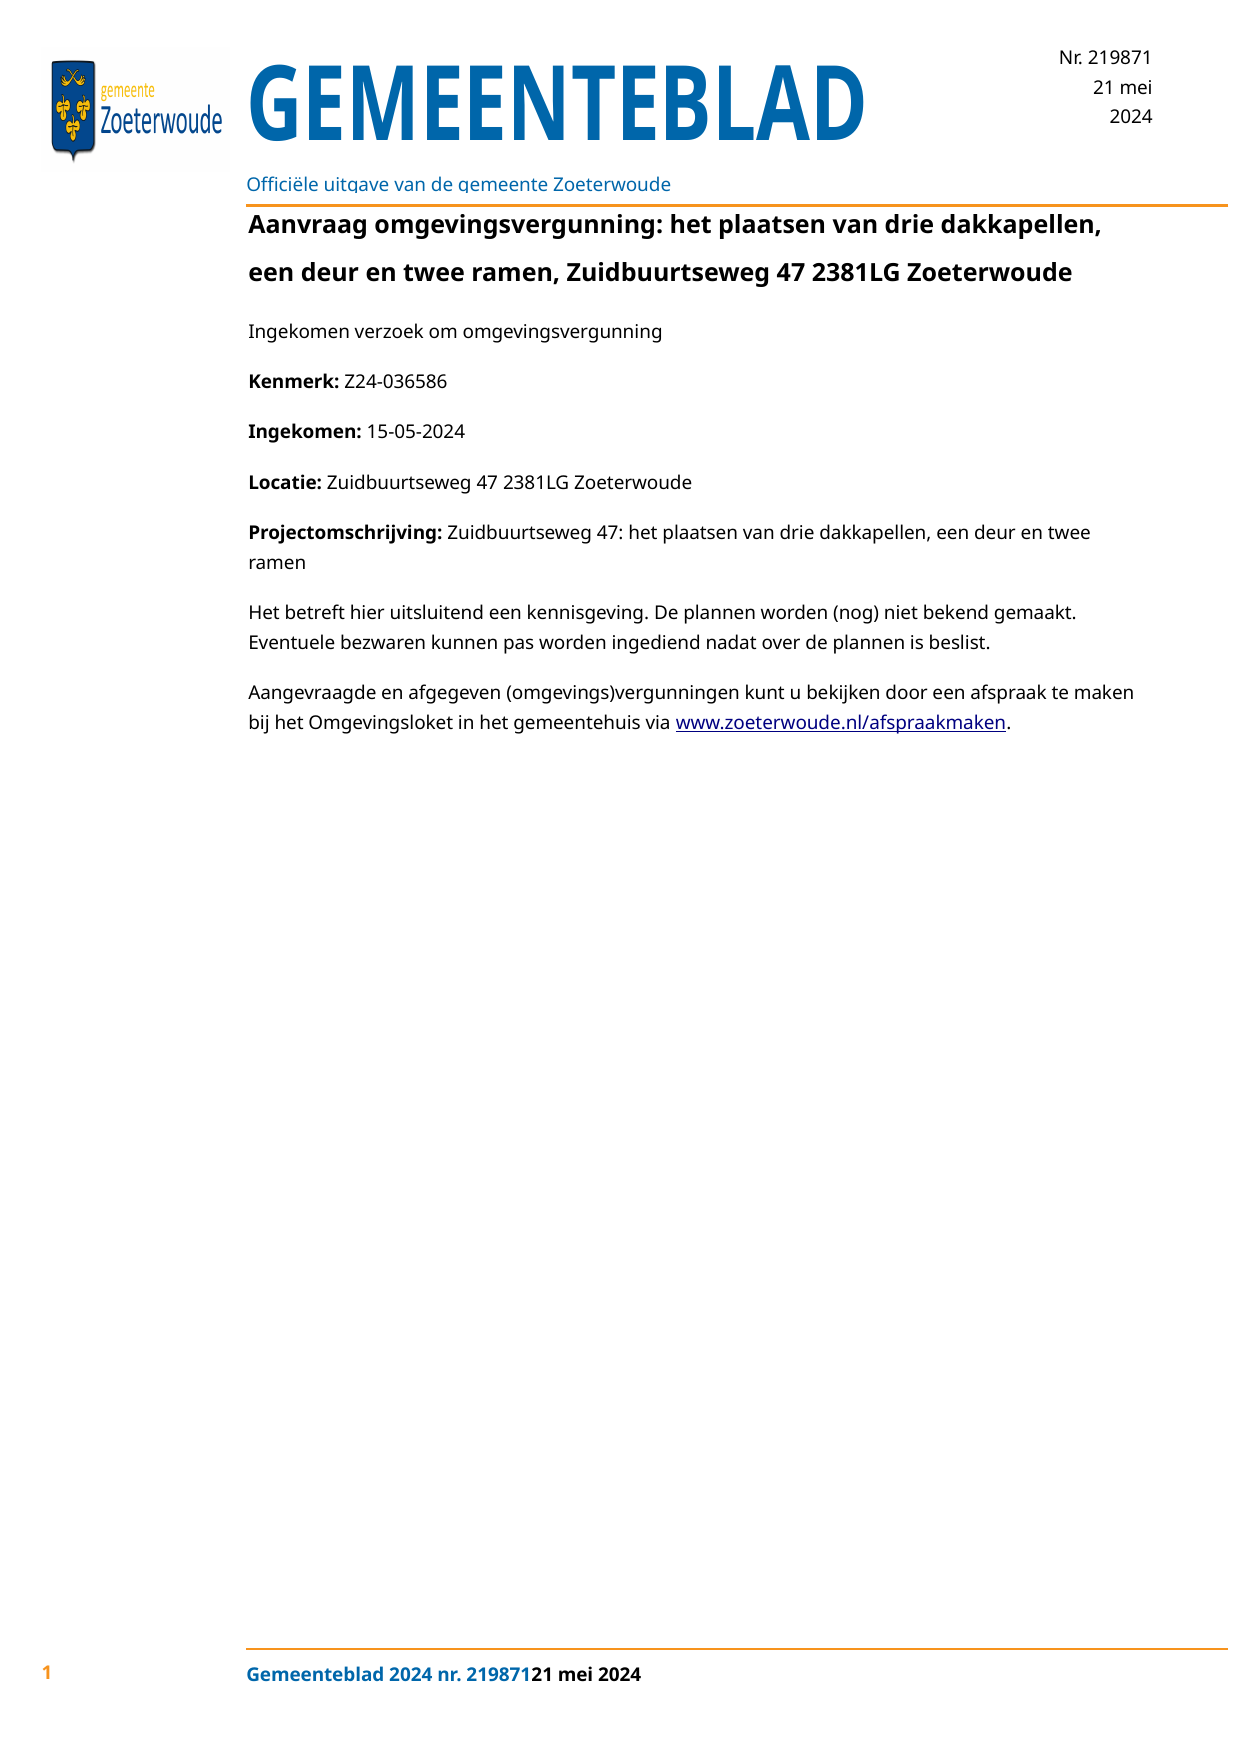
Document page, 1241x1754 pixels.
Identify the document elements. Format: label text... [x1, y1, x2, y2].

text Kenmerk: Z24-036586 [248, 368, 1152, 394]
text Het betreft hier uitsluitend een kennisgeving. De plannen worden (nog) niet bekend gemaakt. Eventuele bezwaren kunnen pas worden ingediend nadat over de plannen is beslist. [248, 599, 1152, 655]
text Ingekomen verzoek om omgevingsvergunning [248, 318, 1152, 344]
text Projectomschrijving: Zuidbuurtseweg 47: het plaatsen van drie dakkapellen, een deur en twee ramen [248, 519, 1152, 575]
text Aanvraag omgevingsvergunning: het plaatsen van drie dakkapellen, een deur en twee ramen, Zuidbuurtseweg 47 2381LG Zoeterwoude [248, 207, 1152, 288]
text Aangevraagde en afgegeven (omgevings)vergunningen kunt u bekijken door een afspraak te maken bij het Omgevingsloket in het gemeentehuis via www.zoeterwoude.nl/afspraakmaken. [248, 679, 1152, 735]
text Locatie: Zuidbuurtseweg 47 2381LG Zoeterwoude [248, 469, 1152, 495]
picture [41, 47, 231, 172]
text Ingekomen: 15-05-2024 [248, 419, 1152, 444]
